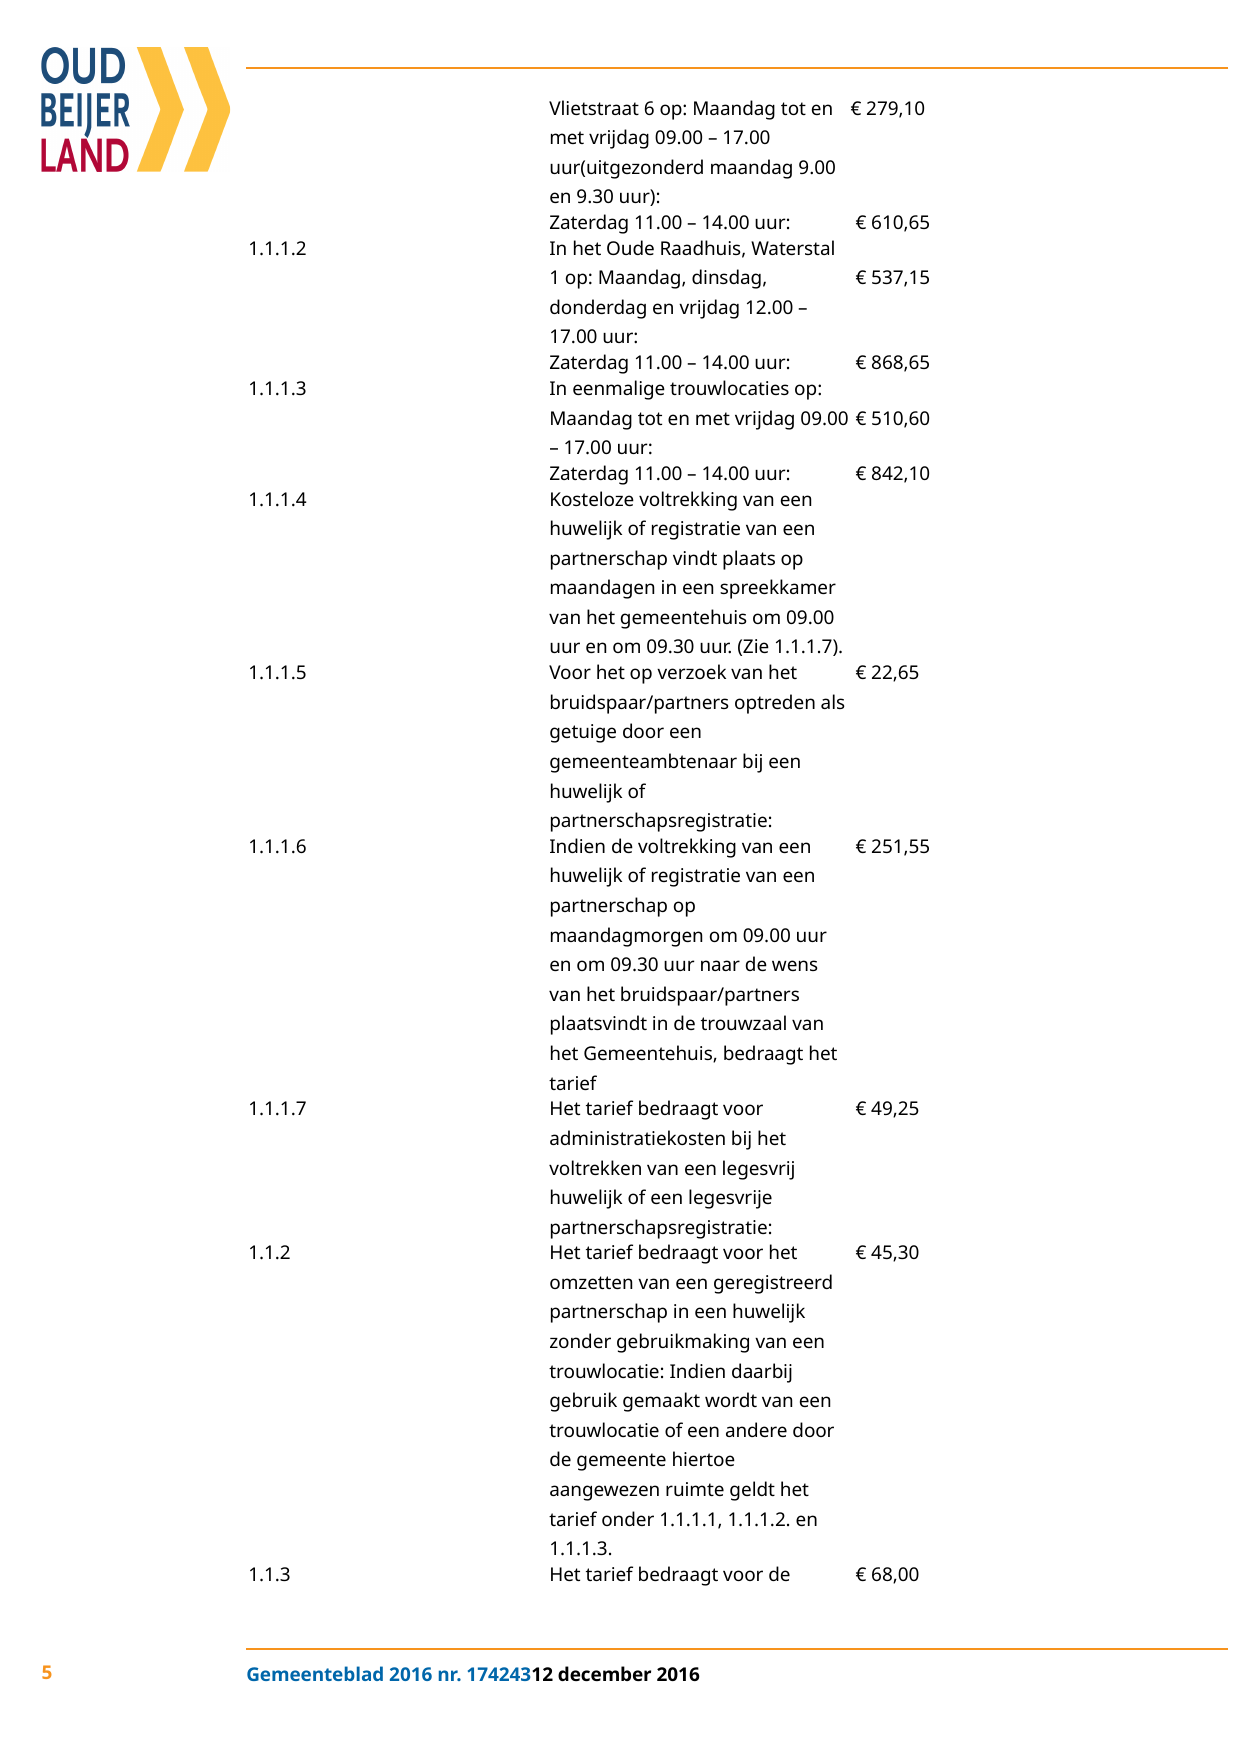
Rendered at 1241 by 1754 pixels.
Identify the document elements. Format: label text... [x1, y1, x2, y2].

table_cell [248, 95, 549, 209]
table_cell Het tarief bedraagt voor administratiekosten bij het voltrekken van een legesvrij huwelijk of een legesvrije partnerschapsregistratie: [549, 1096, 850, 1239]
table_cell € 537,15 [850, 235, 1152, 349]
table_cell € 279,10 [850, 95, 1152, 209]
table_cell [248, 460, 549, 486]
table_cell € 251,55 [850, 833, 1152, 1096]
table_cell Het tarief bedraagt voor het omzetten van een geregistreerd partnerschap in een huwelijk zonder gebruikmaking van een trouwlocatie: Indien daarbij gebruik gemaakt wordt van een trouwlocatie of een andere door de gemeente hiertoe aangewezen ruimte geldt het tarief onder 1.1.1.1, 1.1.1.2. en 1.1.1.3. [549, 1240, 850, 1561]
table_cell 1.1.1.2 [248, 235, 549, 349]
table_cell [248, 350, 549, 375]
table_cell Zaterdag 11.00 – 14.00 uur: [549, 350, 850, 375]
table_cell € 49,25 [850, 1096, 1152, 1239]
table_cell Voor het op verzoek van het bruidspaar/partners optreden als getuige door een gemeenteambtenaar bij een huwelijk of partnerschapsregistratie: [549, 660, 850, 833]
table_cell € 68,00 [850, 1561, 1152, 1587]
table_cell € 868,65 [850, 350, 1152, 375]
table_cell Indien de voltrekking van een huwelijk of registratie van een partnerschap op maandagmorgen om 09.00 uur en om 09.30 uur naar de wens van het bruidspaar/partners plaatsvindt in de trouwzaal van het Gemeentehuis, bedraagt het tarief [549, 833, 850, 1096]
table_cell 1.1.1.4 [248, 486, 549, 659]
table_cell In eenmalige trouwlocaties op: Maandag tot en met vrijdag 09.00 – 17.00 uur: [549, 375, 850, 460]
table_cell Vlietstraat 6 op: Maandag tot en met vrijdag 09.00 – 17.00 uur(uitgezonderd maandag 9.00 en 9.30 uur): [549, 95, 850, 209]
table_cell € 45,30 [850, 1240, 1152, 1561]
table_cell € 510,60 [850, 375, 1152, 460]
picture [41, 47, 231, 172]
table_cell Het tarief bedraagt voor de [549, 1561, 850, 1587]
table_cell Kosteloze voltrekking van een huwelijk of registratie van een partnerschap vindt plaats op maandagen in een spreekkamer van het gemeentehuis om 09.00 uur en om 09.30 uur. (Zie 1.1.1.7). [549, 486, 850, 659]
table_cell Zaterdag 11.00 – 14.00 uur: [549, 460, 850, 486]
table_cell 1.1.2 [248, 1240, 549, 1561]
table_cell In het Oude Raadhuis, Waterstal 1 op: Maandag, dinsdag, donderdag en vrijdag 12.00 – 17.00 uur: [549, 235, 850, 349]
table_cell 1.1.1.6 [248, 833, 549, 1096]
table_cell 1.1.1.7 [248, 1096, 549, 1239]
table_cell € 842,10 [850, 460, 1152, 486]
table_cell Zaterdag 11.00 – 14.00 uur: [549, 209, 850, 235]
table_cell 1.1.1.3 [248, 375, 549, 460]
table_cell 1.1.3 [248, 1561, 549, 1587]
table_cell € 610,65 [850, 209, 1152, 235]
table_cell 1.1.1.5 [248, 660, 549, 833]
table_cell [248, 209, 549, 235]
table_cell € 22,65 [850, 660, 1152, 833]
